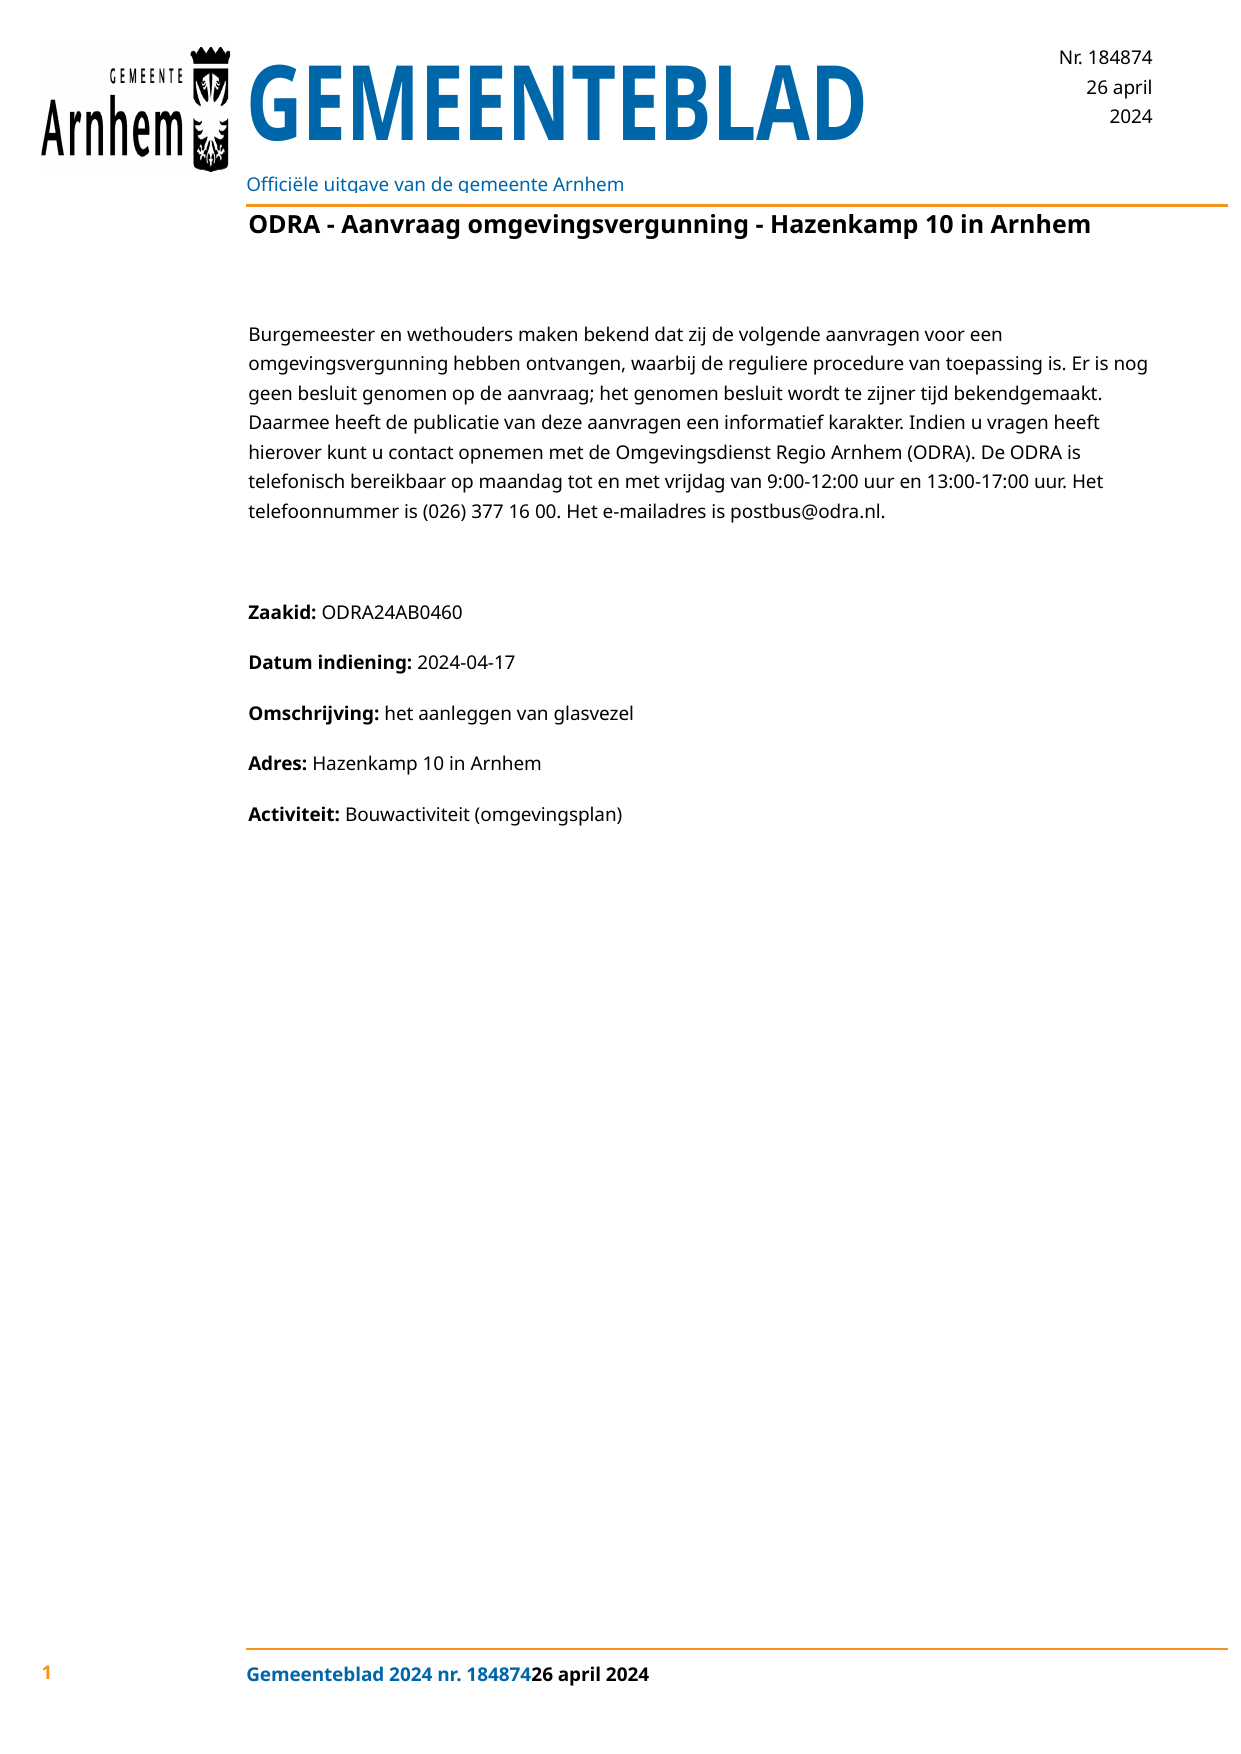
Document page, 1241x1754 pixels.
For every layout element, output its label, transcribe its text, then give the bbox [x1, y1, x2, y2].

text ODRA - Aanvraag omgevingsvergunning - Hazenkamp 10 in Arnhem [248, 207, 1152, 241]
text Omschrijving: het aanleggen van glasvezel [248, 700, 1152, 726]
text Adres: Hazenkamp 10 in Arnhem [248, 750, 1152, 776]
text Datum indiening: 2024-04-17 [248, 649, 1152, 675]
text Zaakid: ODRA24AB0460 [248, 599, 1152, 625]
text Burgemeester en wethouders maken bekend dat zij de volgende aanvragen voor een omgevingsvergunning hebben ontvangen, waarbij de reguliere procedure van toepassing is. Er is nog geen besluit genomen op de aanvraag; het genomen besluit wordt te zijner tijd bekendgemaakt. Daarmee heeft de publicatie van deze aanvragen een informatief karakter. Indien u vragen heeft hierover kunt u contact opnemen met de Omgevingsdienst Regio Arnhem (ODRA). De ODRA is telefonisch bereikbaar op maandag tot en met vrijdag van 9:00-12:00 uur en 13:00-17:00 uur. Het telefoonnummer is (026) 377 16 00. Het e-mailadres is postbus@odra.nl. [248, 321, 1152, 524]
picture [41, 47, 231, 172]
text Activiteit: Bouwactiviteit (omgevingsplan) [248, 801, 1152, 826]
